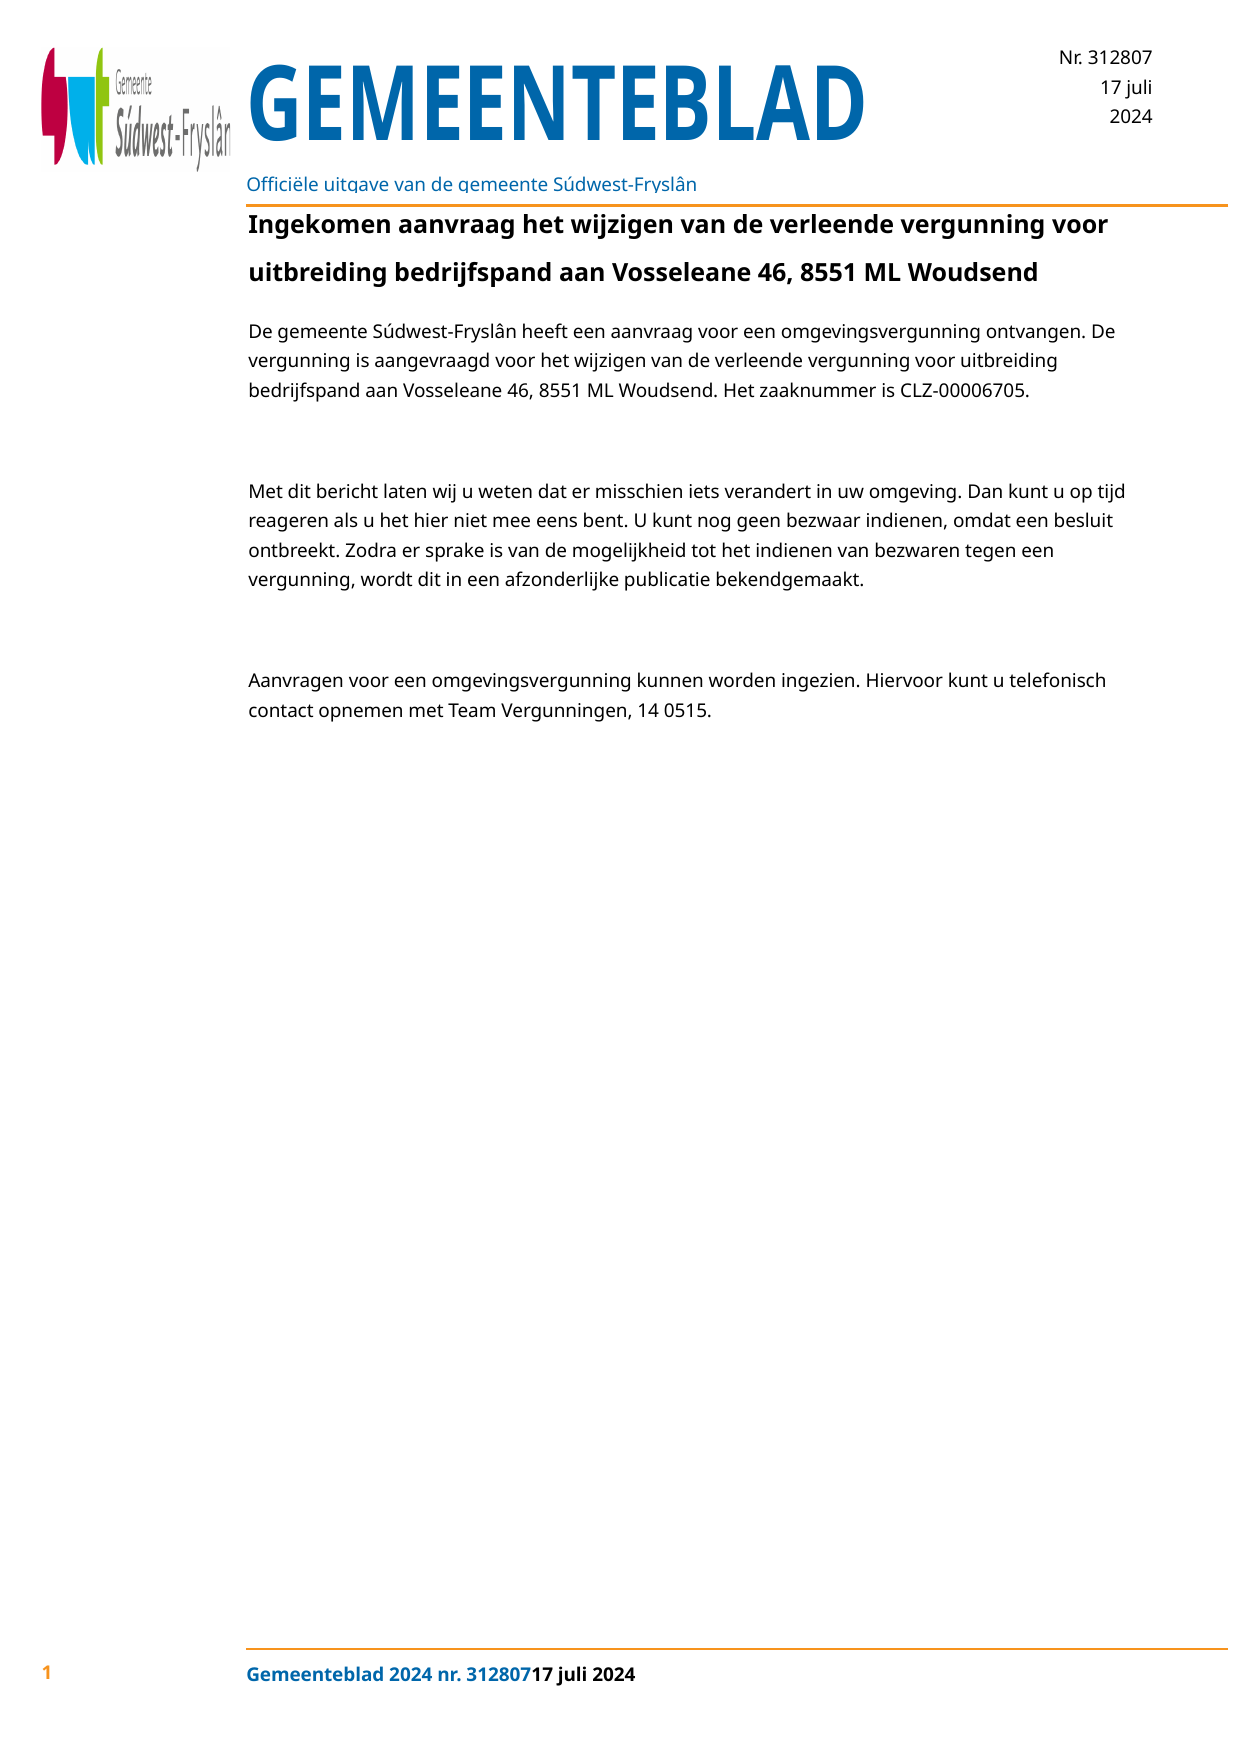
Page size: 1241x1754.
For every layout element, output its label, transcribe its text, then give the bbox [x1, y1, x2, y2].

picture [41, 47, 231, 172]
text Met dit bericht laten wij u weten dat er misschien iets verandert in uw omgeving. Dan kunt u op tijd reageren als u het hier niet mee eens bent. U kunt nog geen bezwaar indienen, omdat een besluit ontbreekt. Zodra er sprake is van de mogelijkheid tot het indienen van bezwaren tegen een vergunning, wordt dit in een afzonderlijke publicatie bekendgemaakt. [248, 478, 1152, 592]
text Ingekomen aanvraag het wijzigen van de verleende vergunning voor uitbreiding bedrijfspand aan Vosseleane 46, 8551 ML Woudsend [248, 207, 1152, 288]
text De gemeente Súdwest-Fryslân heeft een aanvraag voor een omgevingsvergunning ontvangen. De vergunning is aangevraagd voor het wijzigen van de verleende vergunning voor uitbreiding bedrijfspand aan Vosseleane 46, 8551 ML Woudsend. Het zaaknummer is CLZ-00006705. [248, 318, 1152, 403]
text Aanvragen voor een omgevingsvergunning kunnen worden ingezien. Hiervoor kunt u telefonisch contact opnemen met Team Vergunningen, 14 0515. [248, 667, 1152, 723]
